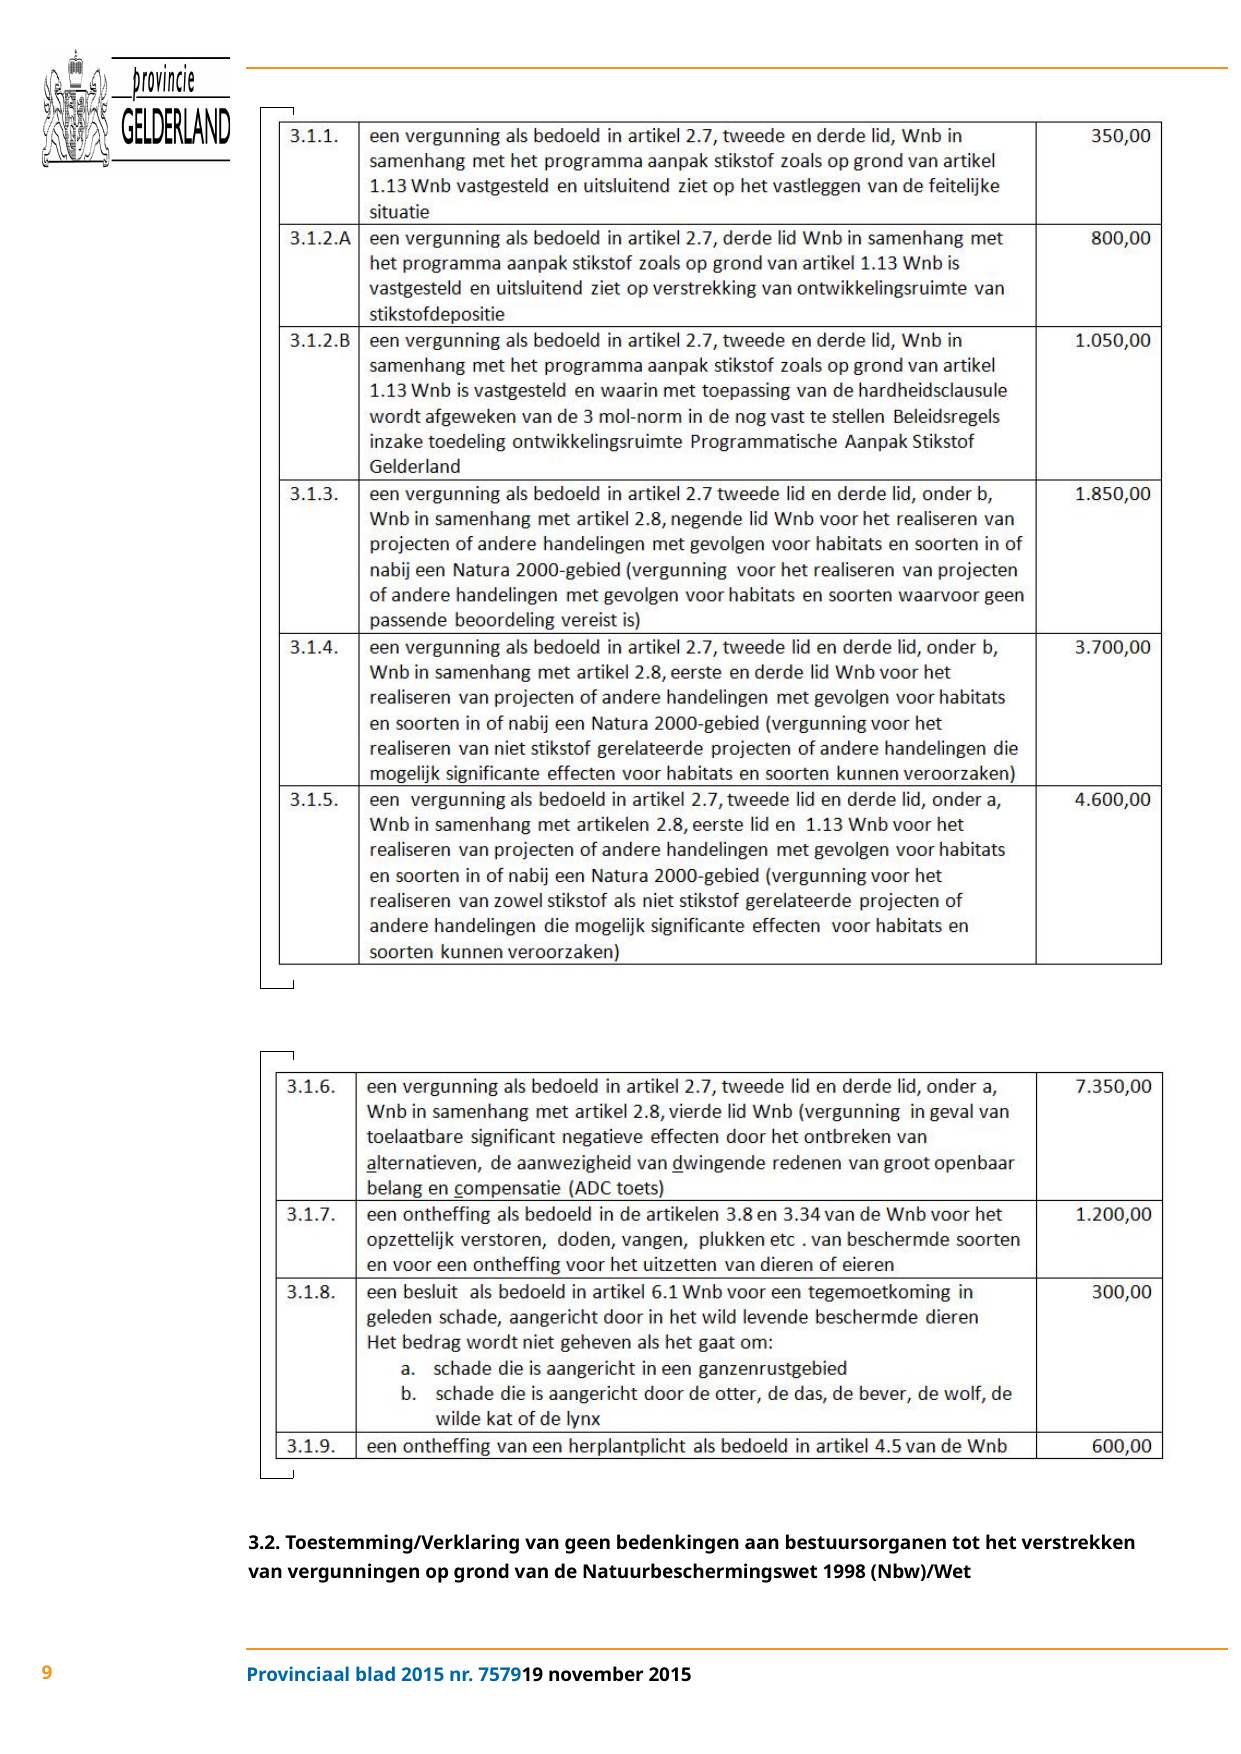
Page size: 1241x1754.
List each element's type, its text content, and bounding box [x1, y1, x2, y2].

picture [268, 1060, 1173, 1470]
picture [268, 115, 1173, 980]
picture [41, 47, 231, 172]
text 3.2. Toestemming/Verklaring van geen bedenkingen aan bestuursorganen tot het verstrekken van vergunningen op grond van de Natuurbeschermingswet 1998 (Nbw)/Wet [248, 1529, 1152, 1584]
